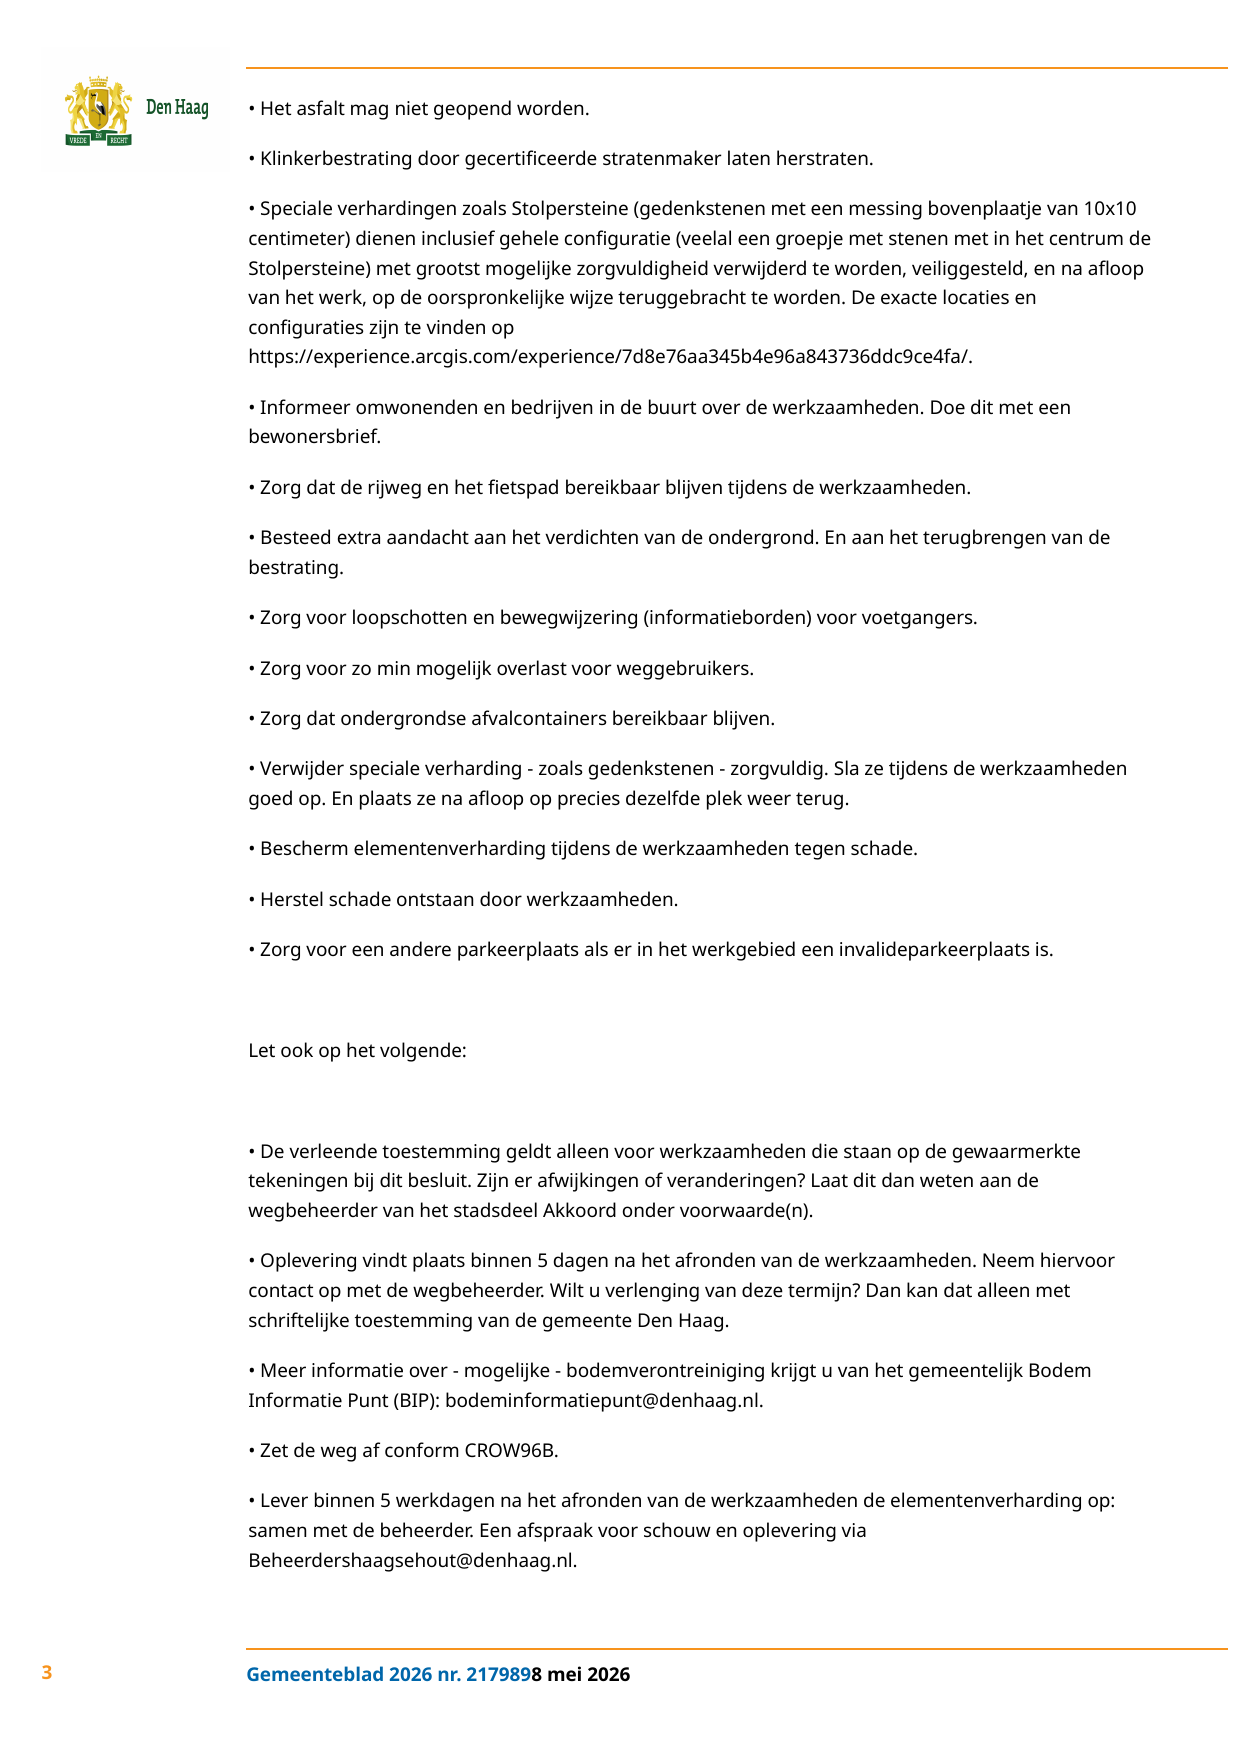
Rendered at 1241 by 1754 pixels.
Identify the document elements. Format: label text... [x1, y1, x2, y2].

text • Zorg voor loopschotten en bewegwijzering (informatieborden) voor voetgangers. [248, 604, 1152, 630]
text • Oplevering vindt plaats binnen 5 dagen na het afronden van de werkzaamheden. Neem hiervoor contact op met de wegbeheerder. Wilt u verlenging van deze termijn? Dan kan dat alleen met schriftelijke toestemming van de gemeente Den Haag. [248, 1248, 1152, 1333]
text • Zet de weg af conform CROW96B. [248, 1437, 1152, 1463]
text • Zorg voor een andere parkeerplaats als er in het werkgebied een invalideparkeerplaats is. [248, 936, 1152, 962]
text • Besteed extra aandacht aan het verdichten van de ondergrond. En aan het terugbrengen van de bestrating. [248, 524, 1152, 580]
text • Speciale verhardingen zoals Stolpersteine (gedenkstenen met een messing bovenplaatje van 10x10 centimeter) dienen inclusief gehele configuratie (veelal een groepje met stenen met in het centrum de Stolpersteine) met grootst mogelijke zorgvuldigheid verwijderd te worden, veiliggesteld, en na afloop van het werk, op de oorspronkelijke wijze teruggebracht te worden. De exacte locaties en configuraties zijn te vinden op https://experience.arcgis.com/experience/7d8e76aa345b4e96a843736ddc9ce4fa/. [248, 196, 1152, 369]
text • Bescherm elementenverharding tijdens de werkzaamheden tegen schade. [248, 836, 1152, 861]
text Let ook op het volgende: [248, 1037, 1152, 1063]
text • Klinkerbestrating door gecertificeerde stratenmaker laten herstraten. [248, 145, 1152, 171]
picture [41, 47, 231, 172]
text • De verleende toestemming geldt alleen voor werkzaamheden die staan op de gewaarmerkte tekeningen bij dit besluit. Zijn er afwijkingen of veranderingen? Laat dit dan weten aan de wegbeheerder van het stadsdeel Akkoord onder voorwaarde(n). [248, 1138, 1152, 1223]
text • Meer informatie over - mogelijke - bodemverontreiniging krijgt u van het gemeentelijk Bodem Informatie Punt (BIP): bodeminformatiepunt@denhaag.nl. [248, 1357, 1152, 1413]
text • Het asfalt mag niet geopend worden. [248, 95, 1152, 121]
text • Zorg dat de rijweg en het fietspad bereikbaar blijven tijdens de werkzaamheden. [248, 474, 1152, 500]
text • Informeer omwonenden en bedrijven in de buurt over de werkzaamheden. Doe dit met een bewonersbrief. [248, 394, 1152, 449]
text • Zorg voor zo min mogelijk overlast voor weggebruikers. [248, 655, 1152, 681]
text • Verwijder speciale verharding - zoals gedenkstenen - zorgvuldig. Sla ze tijdens de werkzaamheden goed op. En plaats ze na afloop op precies dezelfde plek weer terug. [248, 756, 1152, 811]
text • Zorg dat ondergrondse afvalcontainers bereikbaar blijven. [248, 705, 1152, 731]
text • Herstel schade ontstaan door werkzaamheden. [248, 886, 1152, 912]
text • Lever binnen 5 werkdagen na het afronden van de werkzaamheden de elementenverharding op: samen met de beheerder. Een afspraak voor schouw en oplevering via Beheerdershaagsehout@denhaag.nl. [248, 1488, 1152, 1573]
